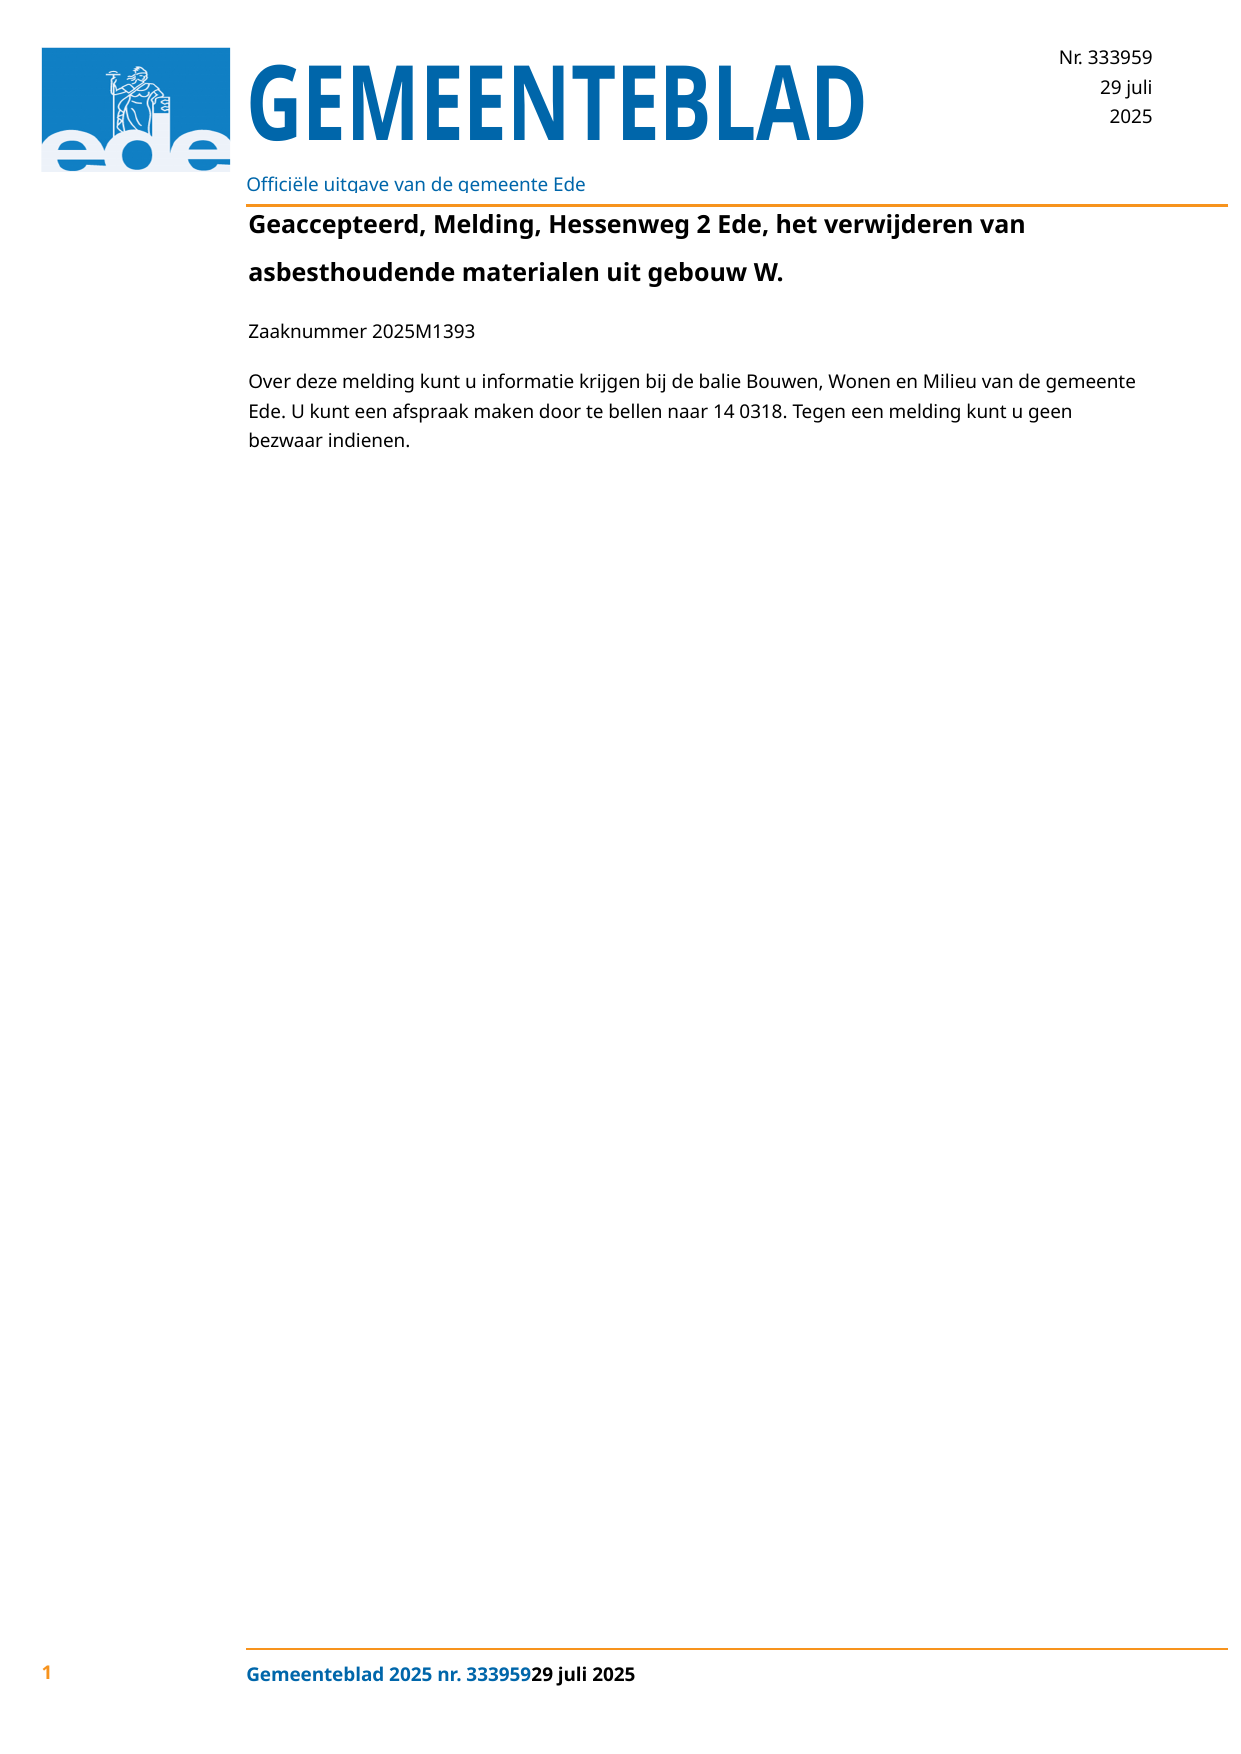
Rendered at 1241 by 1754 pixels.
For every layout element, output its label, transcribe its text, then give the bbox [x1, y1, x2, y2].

text Over deze melding kunt u informatie krijgen bij de balie Bouwen, Wonen en Milieu van de gemeente Ede. U kunt een afspraak maken door te bellen naar 14 0318. Tegen een melding kunt u geen bezwaar indienen. [248, 368, 1152, 453]
picture [41, 47, 231, 172]
text Zaaknummer 2025M1393 [248, 318, 1152, 344]
text Geaccepteerd, Melding, Hessenweg 2 Ede, het verwijderen van asbesthoudende materialen uit gebouw W. [248, 207, 1152, 288]
